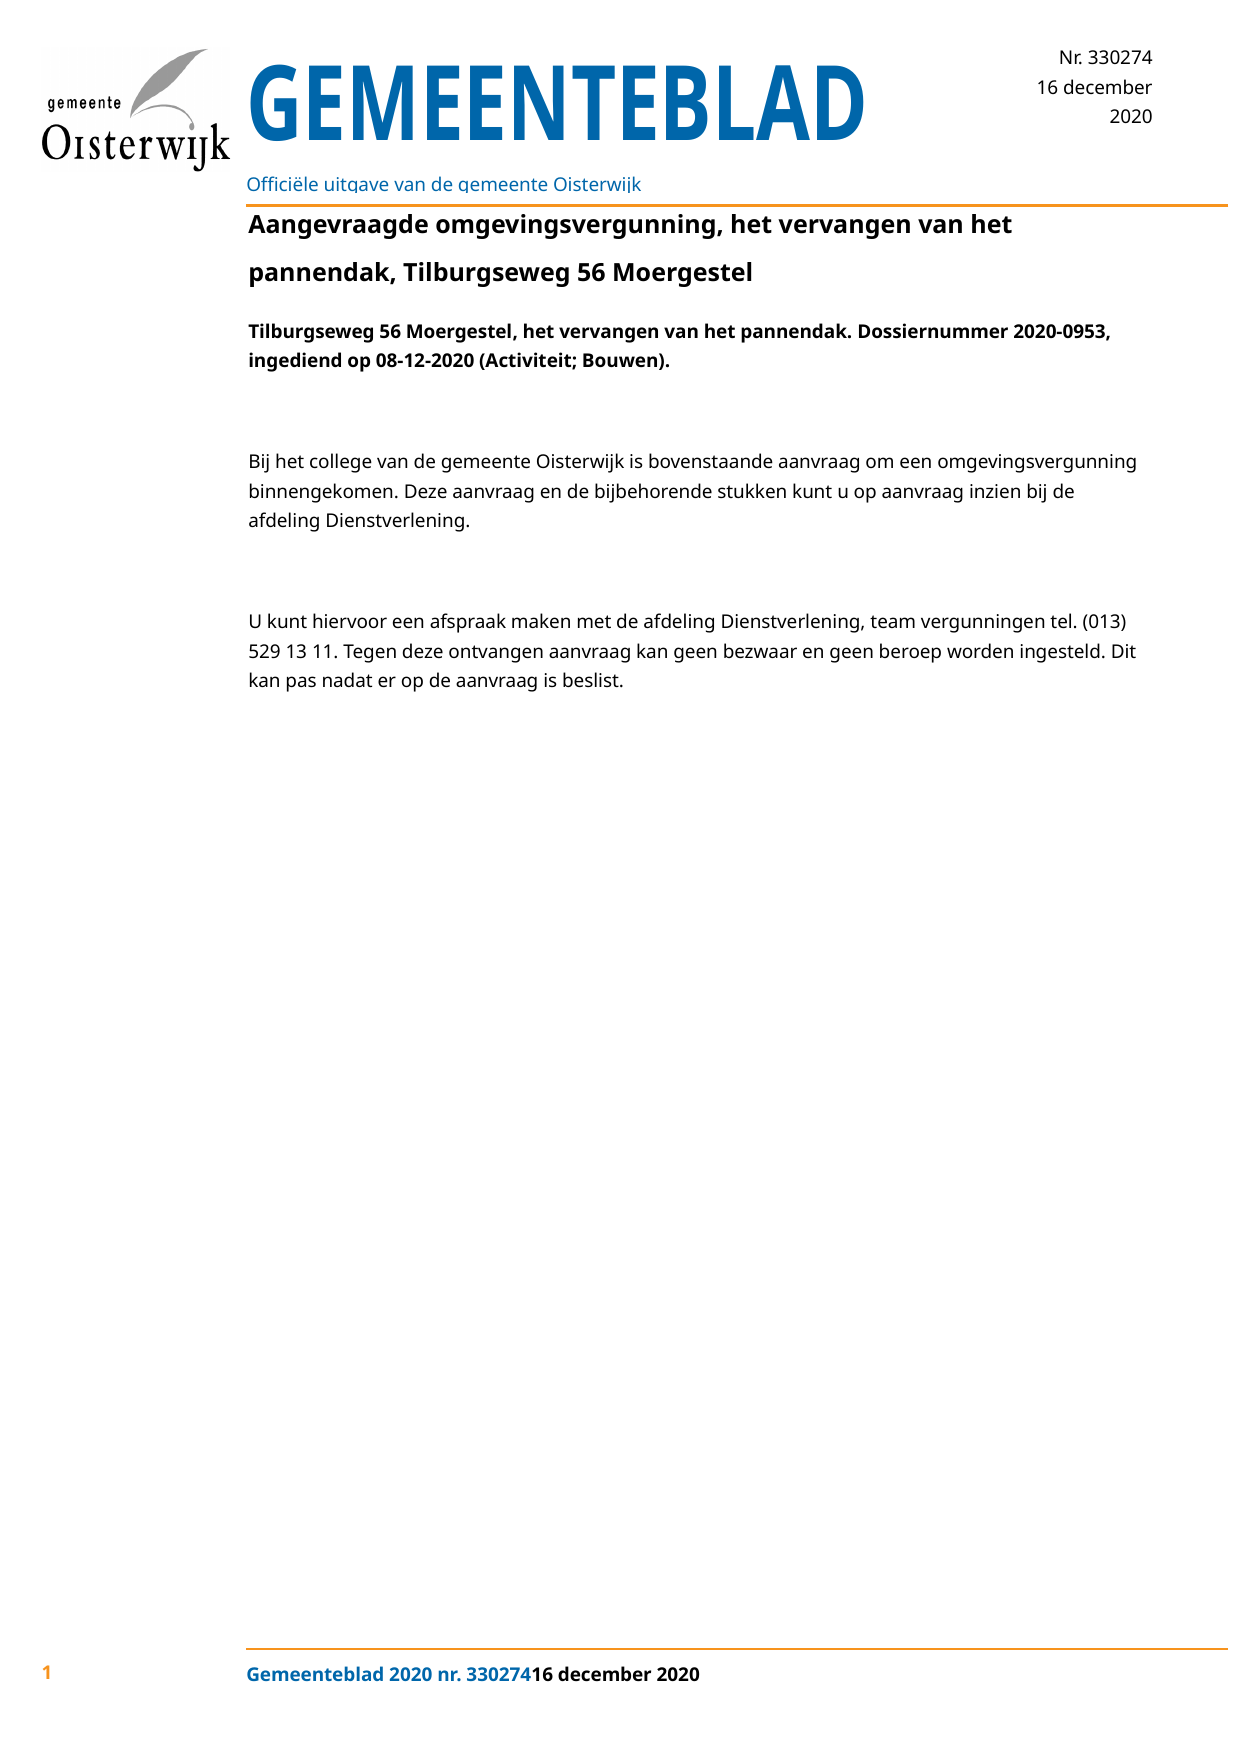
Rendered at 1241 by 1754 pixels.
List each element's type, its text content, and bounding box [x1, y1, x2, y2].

text Aangevraagde omgevingsvergunning, het vervangen van het pannendak, Tilburgseweg 56 Moergestel [248, 207, 1152, 288]
picture [41, 47, 231, 172]
text Bij het college van de gemeente Oisterwijk is bovenstaande aanvraag om een omgevingsvergunning binnengekomen. Deze aanvraag en de bijbehorende stukken kunt u op aanvraag inzien bij de afdeling Dienstverlening. [248, 448, 1152, 533]
text Tilburgseweg 56 Moergestel, het vervangen van het pannendak. Dossiernummer 2020-0953, ingediend op 08-12-2020 (Activiteit; Bouwen). [248, 318, 1152, 373]
text U kunt hiervoor een afspraak maken met de afdeling Dienstverlening, team vergunningen tel. (013) 529 13 11. Tegen deze ontvangen aanvraag kan geen bezwaar en geen beroep worden ingesteld. Dit kan pas nadat er op de aanvraag is beslist. [248, 608, 1152, 693]
